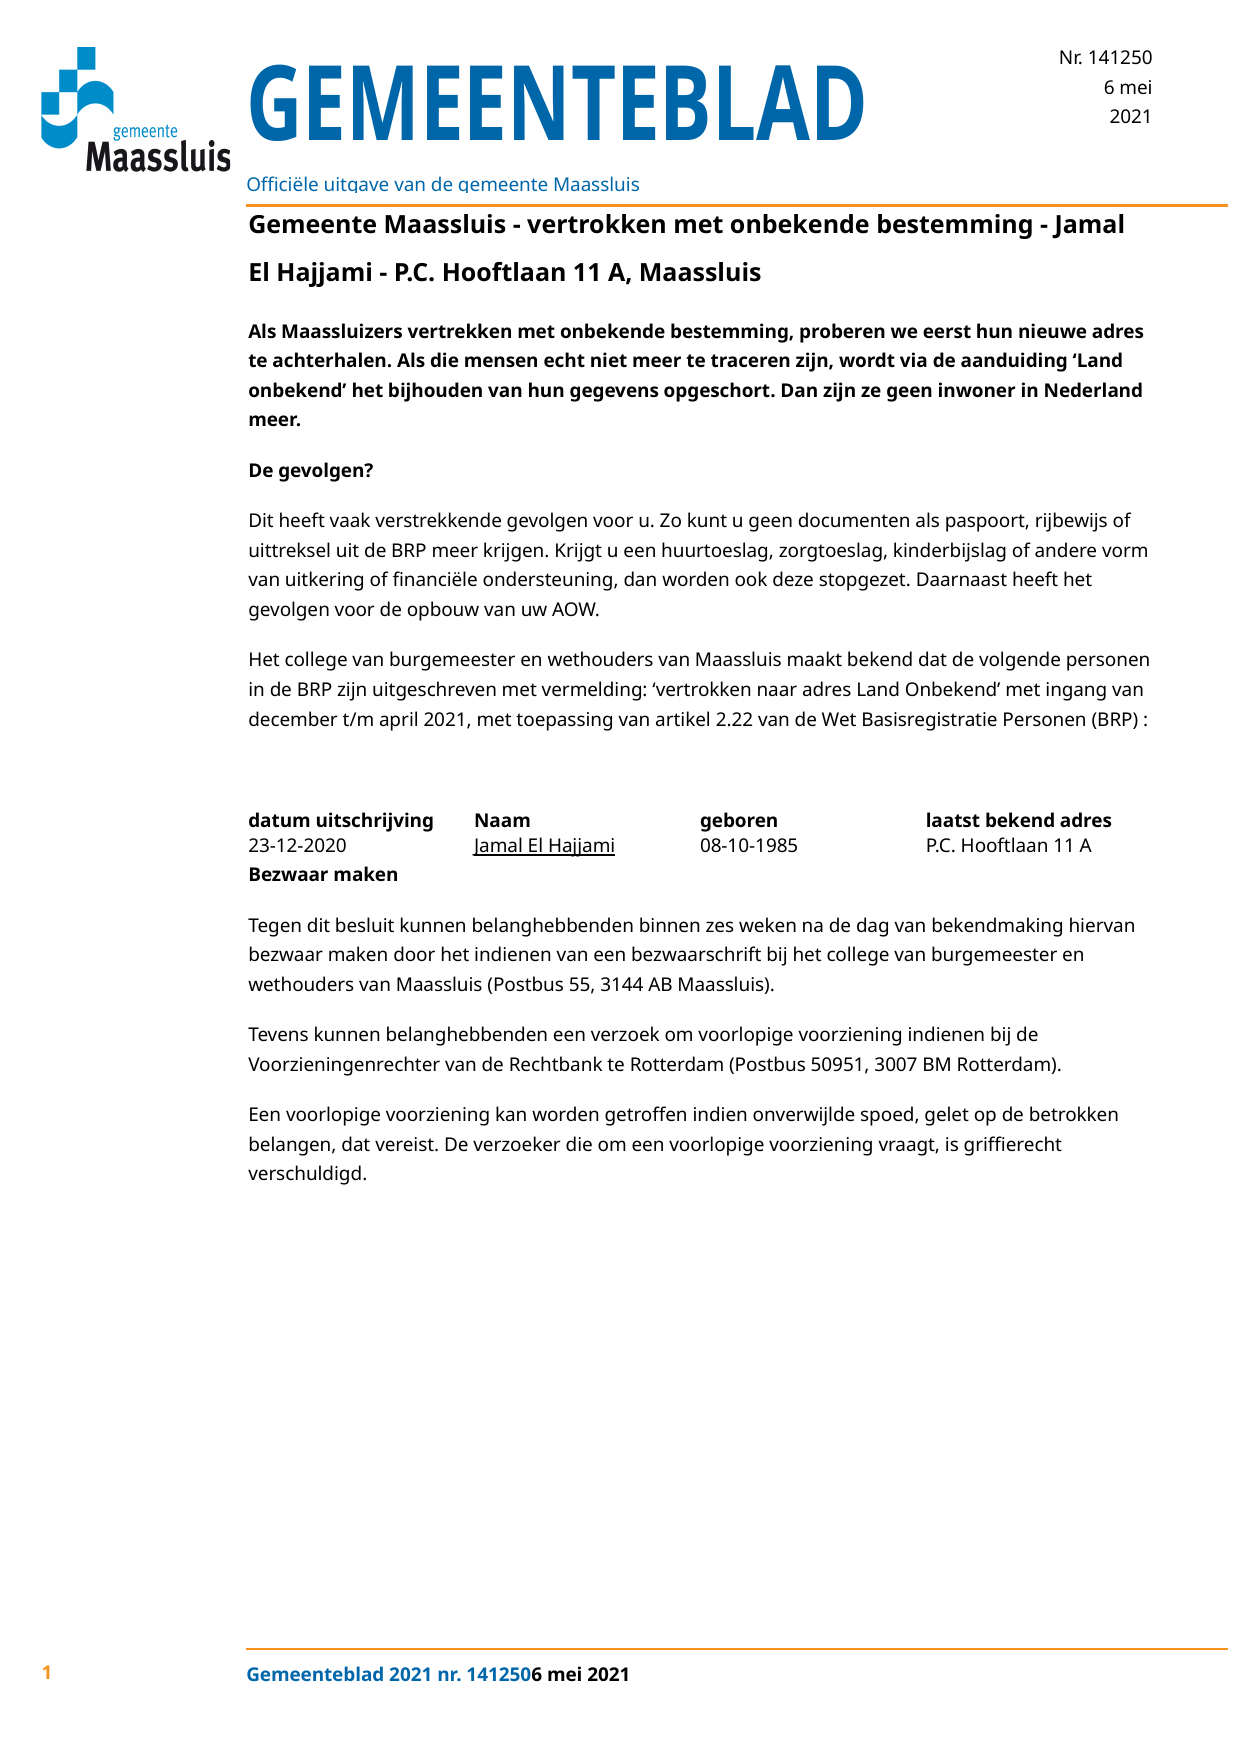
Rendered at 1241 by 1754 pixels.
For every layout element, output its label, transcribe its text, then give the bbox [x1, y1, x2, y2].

picture [41, 47, 77, 92]
picture [41, 47, 231, 172]
text Het college van burgemeester en wethouders van Maassluis maakt bekend dat de volgende personen in de BRP zijn uitgeschreven met vermelding: ‘vertrokken naar adres Land Onbekend’ met ingang van december t/m april 2021, met toepassing van artikel 2.22 van de Wet Basisregistratie Personen (BRP) : [248, 647, 1152, 732]
table_cell 08-10-1985 [700, 833, 926, 858]
text Gemeente Maassluis - vertrokken met onbekende bestemming - Jamal El Hajjami - P.C. Hooftlaan 11 A, Maassluis [248, 207, 1152, 288]
text Dit heeft vaak verstrekkende gevolgen voor u. Zo kunt u geen documenten als paspoort, rijbewijs of uittreksel uit de BRP meer krijgen. Krijgt u een huurtoeslag, zorgtoeslag, kinderbijslag of andere vorm van uitkering of financiële ondersteuning, dan worden ook deze stopgezet. Daarnaast heeft het gevolgen voor de opbouw van uw AOW. [248, 507, 1152, 622]
table_header Naam [474, 807, 700, 832]
table_header geboren [700, 807, 926, 832]
text De gevolgen? [248, 457, 1152, 483]
text Bezwaar maken [248, 861, 1152, 887]
table_cell 23-12-2020 [248, 833, 474, 858]
table_header laatst bekend adres [926, 807, 1152, 832]
text Tegen dit besluit kunnen belanghebbenden binnen zes weken na de dag van bekendmaking hiervan bezwaar maken door het indienen van een bezwaarschrift bij het college van burgemeester en wethouders van Maassluis (Postbus 55, 3144 AB Maassluis). [248, 912, 1152, 997]
text Tevens kunnen belanghebbenden een verzoek om voorlopige voorziening indienen bij de Voorzieningenrechter van de Rechtbank te Rotterdam (Postbus 50951, 3007 BM Rotterdam). [248, 1021, 1152, 1077]
text Een voorlopige voorziening kan worden getroffen indien onverwijlde spoed, gelet op de betrokken belangen, dat vereist. De verzoeker die om een voorlopige voorziening vraagt, is griffierecht verschuldigd. [248, 1101, 1152, 1186]
table_cell Jamal El Hajjami [474, 833, 700, 858]
table_header datum uitschrijving [248, 807, 474, 832]
text Als Maassluizers vertrekken met onbekende bestemming, proberen we eerst hun nieuwe adres te achterhalen. Als die mensen echt niet meer te traceren zijn, wordt via de aanduiding ‘Land onbekend’ het bijhouden van hun gegevens opgeschort. Dan zijn ze geen inwoner in Nederland meer. [248, 318, 1152, 432]
table_cell P.C. Hooftlaan 11 A [926, 833, 1152, 858]
